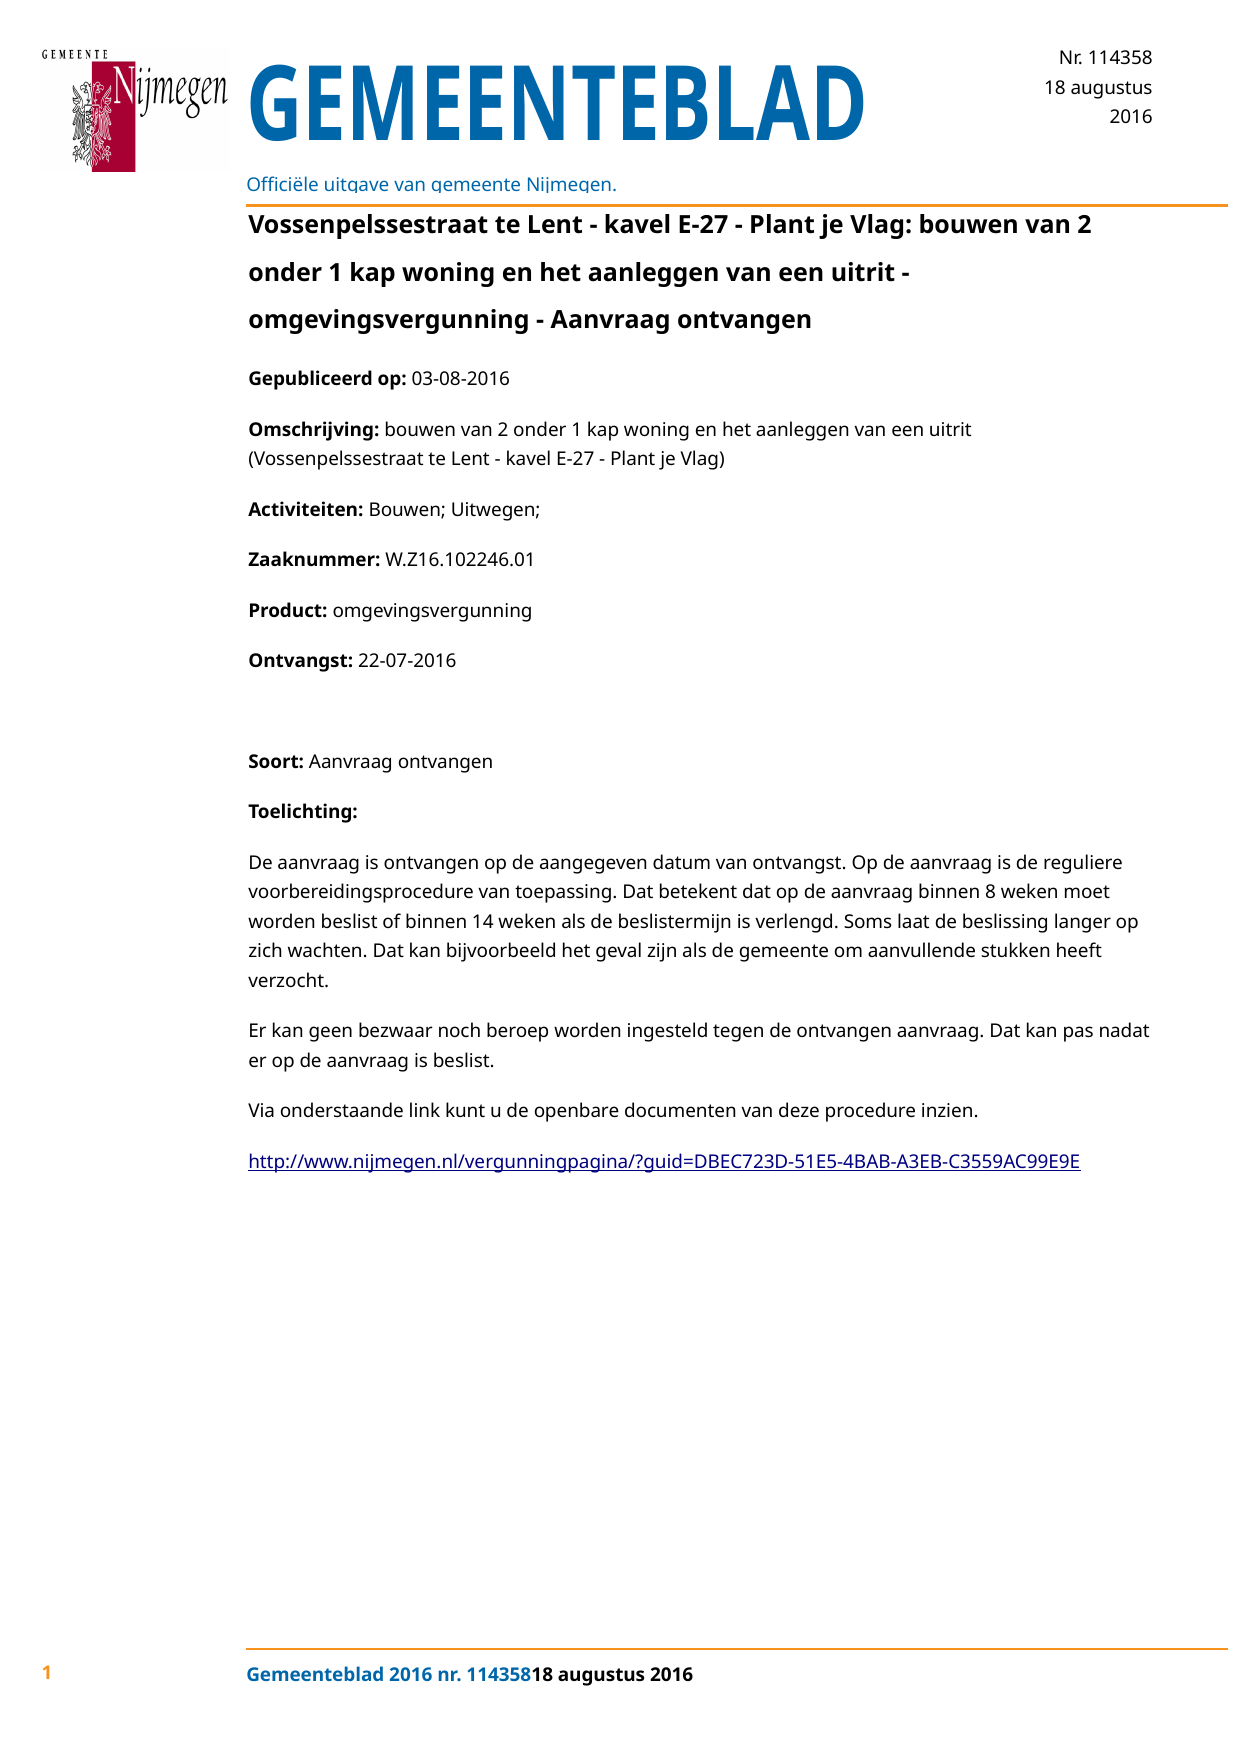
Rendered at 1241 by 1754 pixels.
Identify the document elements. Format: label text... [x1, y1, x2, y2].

picture [41, 47, 231, 172]
text Omschrijving: bouwen van 2 onder 1 kap woning en het aanleggen van een uitrit (Vossenpelssestraat te Lent - kavel E-27 - Plant je Vlag) [248, 416, 1152, 471]
text Gepubliceerd op: 03-08-2016 [248, 366, 1152, 391]
text Ontvangst: 22-07-2016 [248, 647, 1152, 673]
text Activiteiten: Bouwen; Uitwegen; [248, 496, 1152, 522]
text http://www.nijmegen.nl/vergunningpagina/?guid=DBEC723D-51E5-4BAB-A3EB-C3559AC99E9E [248, 1148, 1152, 1174]
text Via onderstaande link kunt u de openbare documenten van deze procedure inzien. [248, 1098, 1152, 1123]
text Product: omgevingsvergunning [248, 597, 1152, 622]
text De aanvraag is ontvangen op de aangegeven datum van ontvangst. Op de aanvraag is de reguliere voorbereidingsprocedure van toepassing. Dat betekent dat op de aanvraag binnen 8 weken moet worden beslist of binnen 14 weken als de beslistermijn is verlengd. Soms laat de beslissing langer op zich wachten. Dat kan bijvoorbeeld het geval zijn als de gemeente om aanvullende stukken heeft verzocht. [248, 849, 1152, 993]
text Er kan geen bezwaar noch beroep worden ingesteld tegen de ontvangen aanvraag. Dat kan pas nadat er op de aanvraag is beslist. [248, 1018, 1152, 1073]
text Vossenpelssestraat te Lent - kavel E-27 - Plant je Vlag: bouwen van 2 onder 1 kap woning en het aanleggen van een uitrit - omgevingsvergunning - Aanvraag ontvangen [248, 207, 1152, 336]
text Zaaknummer: W.Z16.102246.01 [248, 546, 1152, 572]
text Toelichting: [248, 798, 1152, 824]
text Soort: Aanvraag ontvangen [248, 748, 1152, 774]
